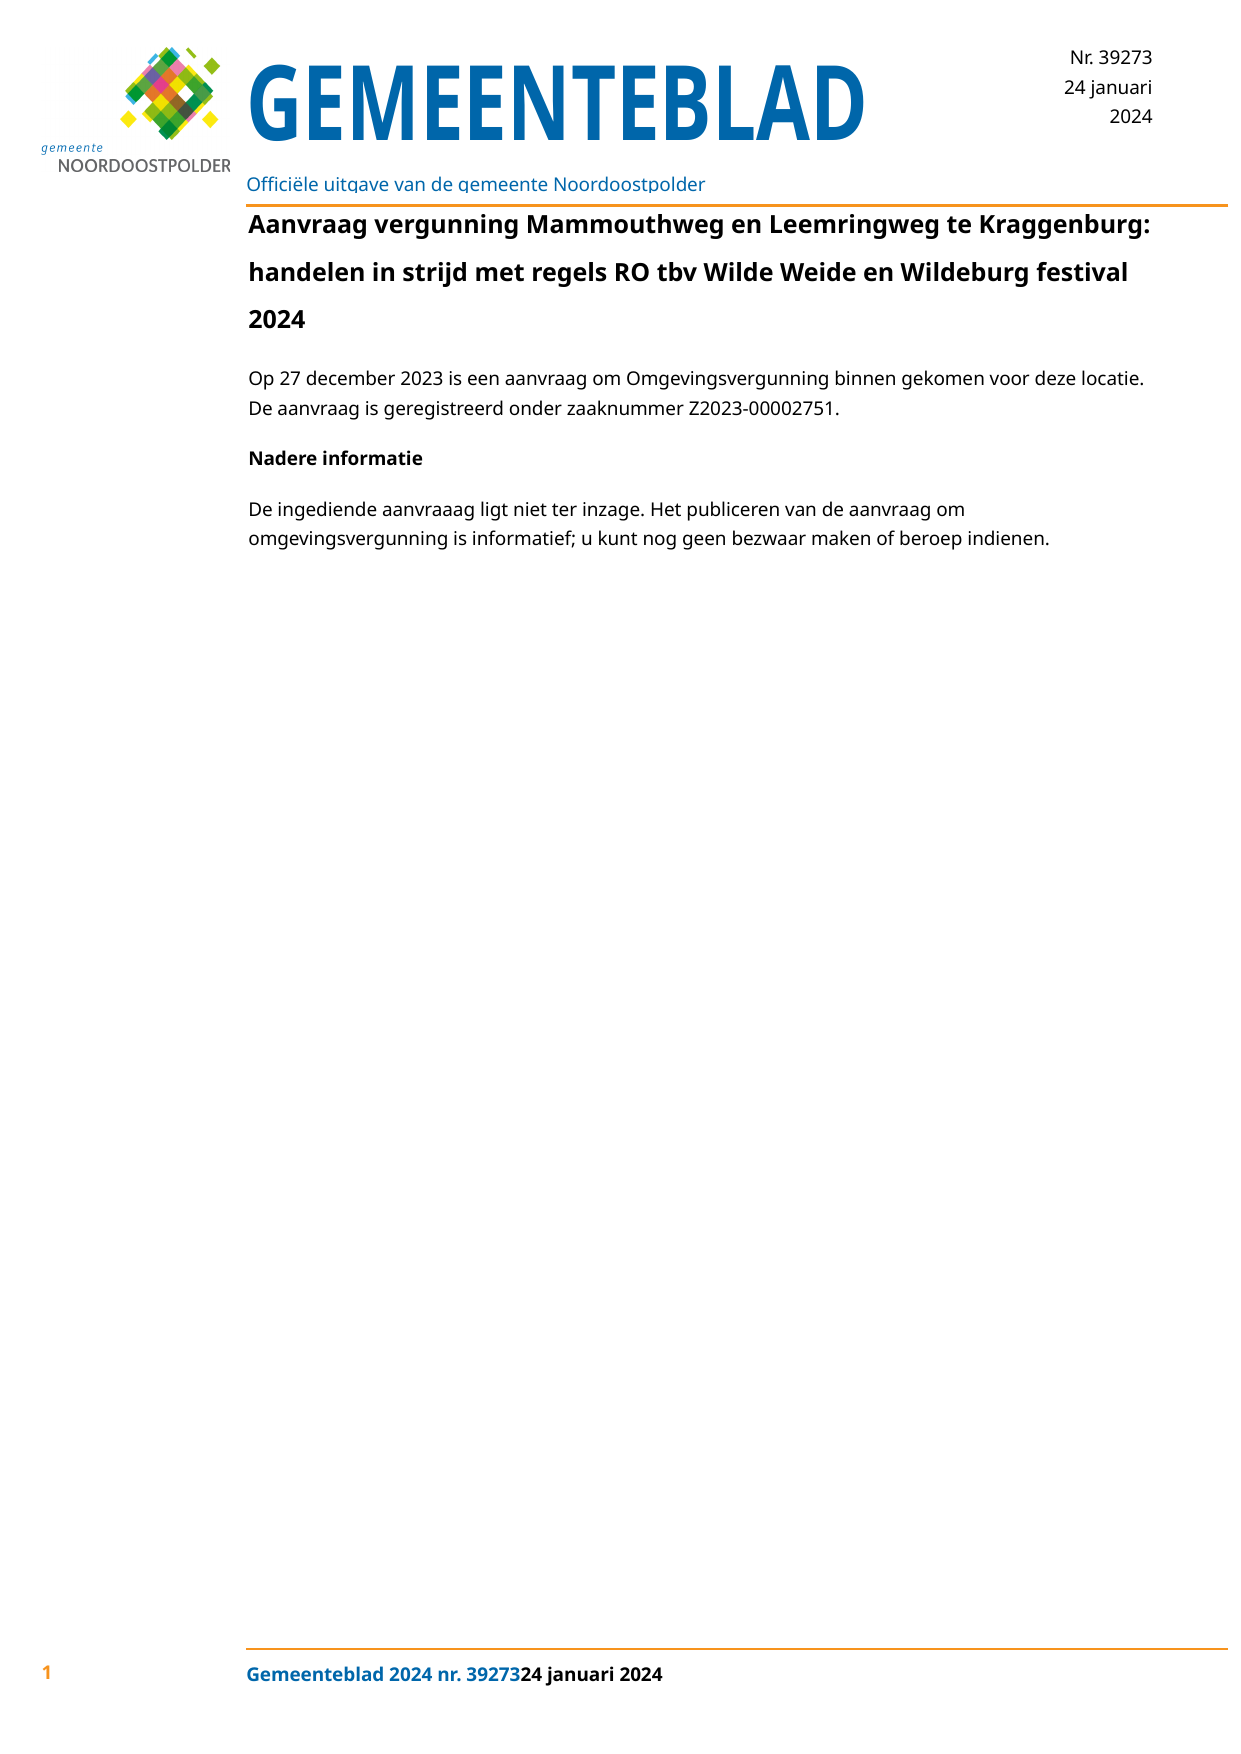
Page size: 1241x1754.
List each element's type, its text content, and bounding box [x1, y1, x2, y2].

text Op 27 december 2023 is een aanvraag om Omgevingsvergunning binnen gekomen voor deze locatie. De aanvraag is geregistreerd onder zaaknummer Z2023-00002751. [248, 366, 1152, 421]
picture [41, 47, 231, 172]
text Aanvraag vergunning Mammouthweg en Leemringweg te Kraggenburg: handelen in strijd met regels RO tbv Wilde Weide en Wildeburg festival 2024 [248, 207, 1152, 336]
text Nadere informatie [248, 446, 1152, 471]
text De ingediende aanvraaag ligt niet ter inzage. Het publiceren van de aanvraag om omgevingsvergunning is informatief; u kunt nog geen bezwaar maken of beroep indienen. [248, 496, 1152, 551]
